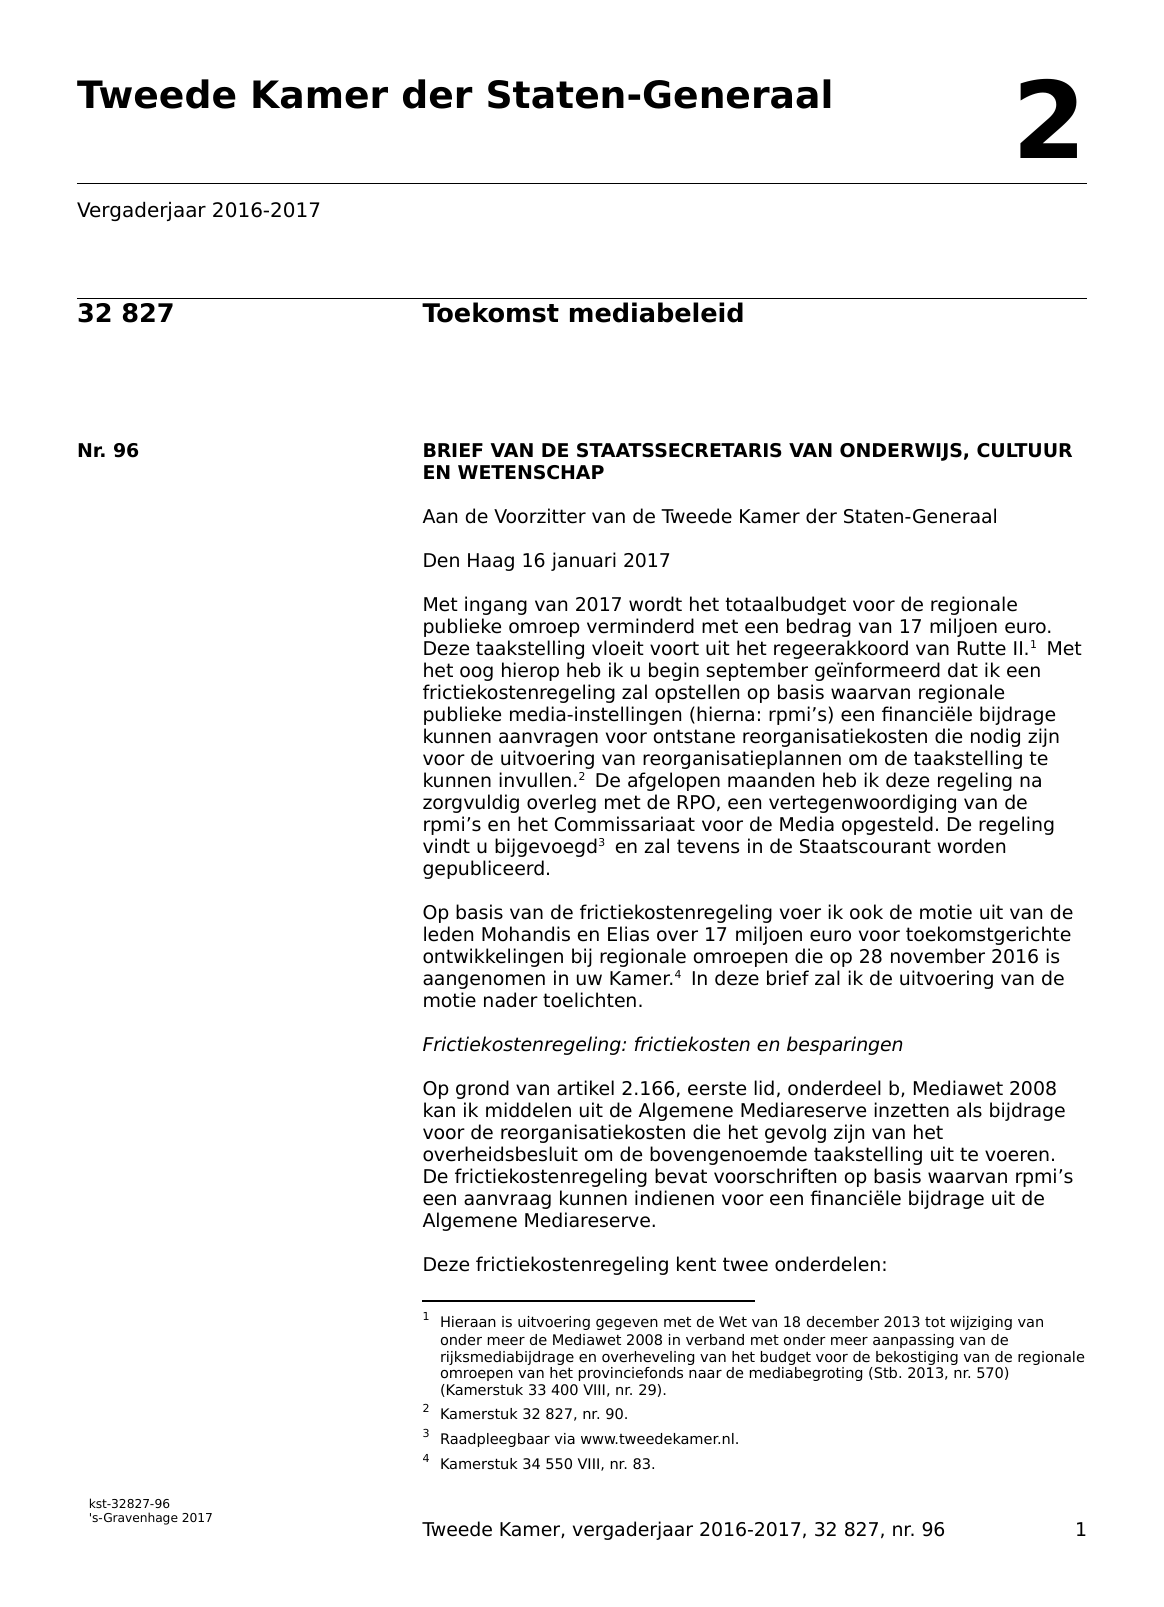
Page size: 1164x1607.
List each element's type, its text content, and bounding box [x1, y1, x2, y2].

text 's-Gravenhage 2017 [88, 1511, 323, 1525]
text Kamerstuk 34 550 VIII, nr. 83. [422, 1452, 1087, 1474]
subtitle Frictiekostenregeling: frictiekosten en besparingen [422, 1034, 1087, 1056]
text Met ingang van 2017 wordt het totaalbudget voor de regionale publieke omroep verminderd met een bedrag van 17 miljoen euro. Deze taakstelling vloeit voort uit het regeerakkoord van Rutte II. Met het oog hierop heb ik u begin september geïnformeerd dat ik een frictiekostenregeling zal opstellen op basis waarvan regionale publieke media-instellingen (hierna: rpmi’s) een financiële bijdrage kunnen aanvragen voor ontstane reorganisatiekosten die nodig zijn voor de uitvoering van reorganisatieplannen om de taakstelling te kunnen invullen. De afgelopen maanden heb ik deze regeling na zorgvuldig overleg met de RPO, een vertegenwoordiging van de rpmi’s en het Commissariaat voor de Media opgesteld. De regeling vindt u bijgevoegd en zal tevens in de Staatscourant worden gepubliceerd. [422, 594, 1087, 880]
text Raadpleegbaar via www.tweedekamer.nl. [422, 1427, 1087, 1449]
text Deze frictiekostenregeling kent twee onderdelen: [422, 1254, 1087, 1276]
table_header Tweede Kamer der Staten-Generaal [77, 59, 886, 183]
text Op basis van de frictiekostenregeling voer ik ook de motie uit van de leden Mohandis en Elias over 17 miljoen euro voor toekomstgerichte ontwikkelingen bij regionale omroepen die op 28 november 2016 is aangenomen in uw Kamer. In deze brief zal ik de uitvoering van de motie nader toelichten. [422, 902, 1087, 1012]
text Op grond van artikel 2.166, eerste lid, onderdeel b, Mediawet 2008 kan ik middelen uit de Algemene Mediareserve inzetten als bijdrage voor de reorganisatiekosten die het gevolg zijn van het overheidsbesluit om de bovengenoemde taakstelling uit te voeren. De frictiekostenregeling bevat voorschriften op basis waarvan rpmi’s een aanvraag kunnen indienen voor een financiële bijdrage uit de Algemene Mediareserve. [422, 1078, 1087, 1232]
text kst-32827-96 [88, 1497, 323, 1511]
subtitle Nr. 96 BRIEF VAN DE STAATSSECRETARIS VAN ONDERWIJS, CULTUUR EN WETENSCHAP [77, 440, 1087, 484]
text Kamerstuk 32 827, nr. 90. [422, 1402, 1087, 1424]
table_header 2 [886, 59, 1087, 183]
text Den Haag 16 januari 2017 [422, 550, 1087, 572]
subtitle 32 827 Toekomst mediabeleid [77, 299, 1087, 329]
text Aan de Voorzitter van de Tweede Kamer der Staten-Generaal [422, 506, 1087, 528]
table_cell Vergaderjaar 2016-2017 [77, 184, 1087, 298]
text Hieraan is uitvoering gegeven met de Wet van 18 december 2013 tot wijziging van onder meer de Mediawet 2008 in verband met onder meer aanpassing van de rijksmediabijdrage en overheveling van het budget voor de bekostiging van de regionale omroepen van het provinciefonds naar de mediabegroting (Stb. 2013, nr. 570) (Kamerstuk 33 400 VIII, nr. 29). [422, 1310, 1087, 1399]
